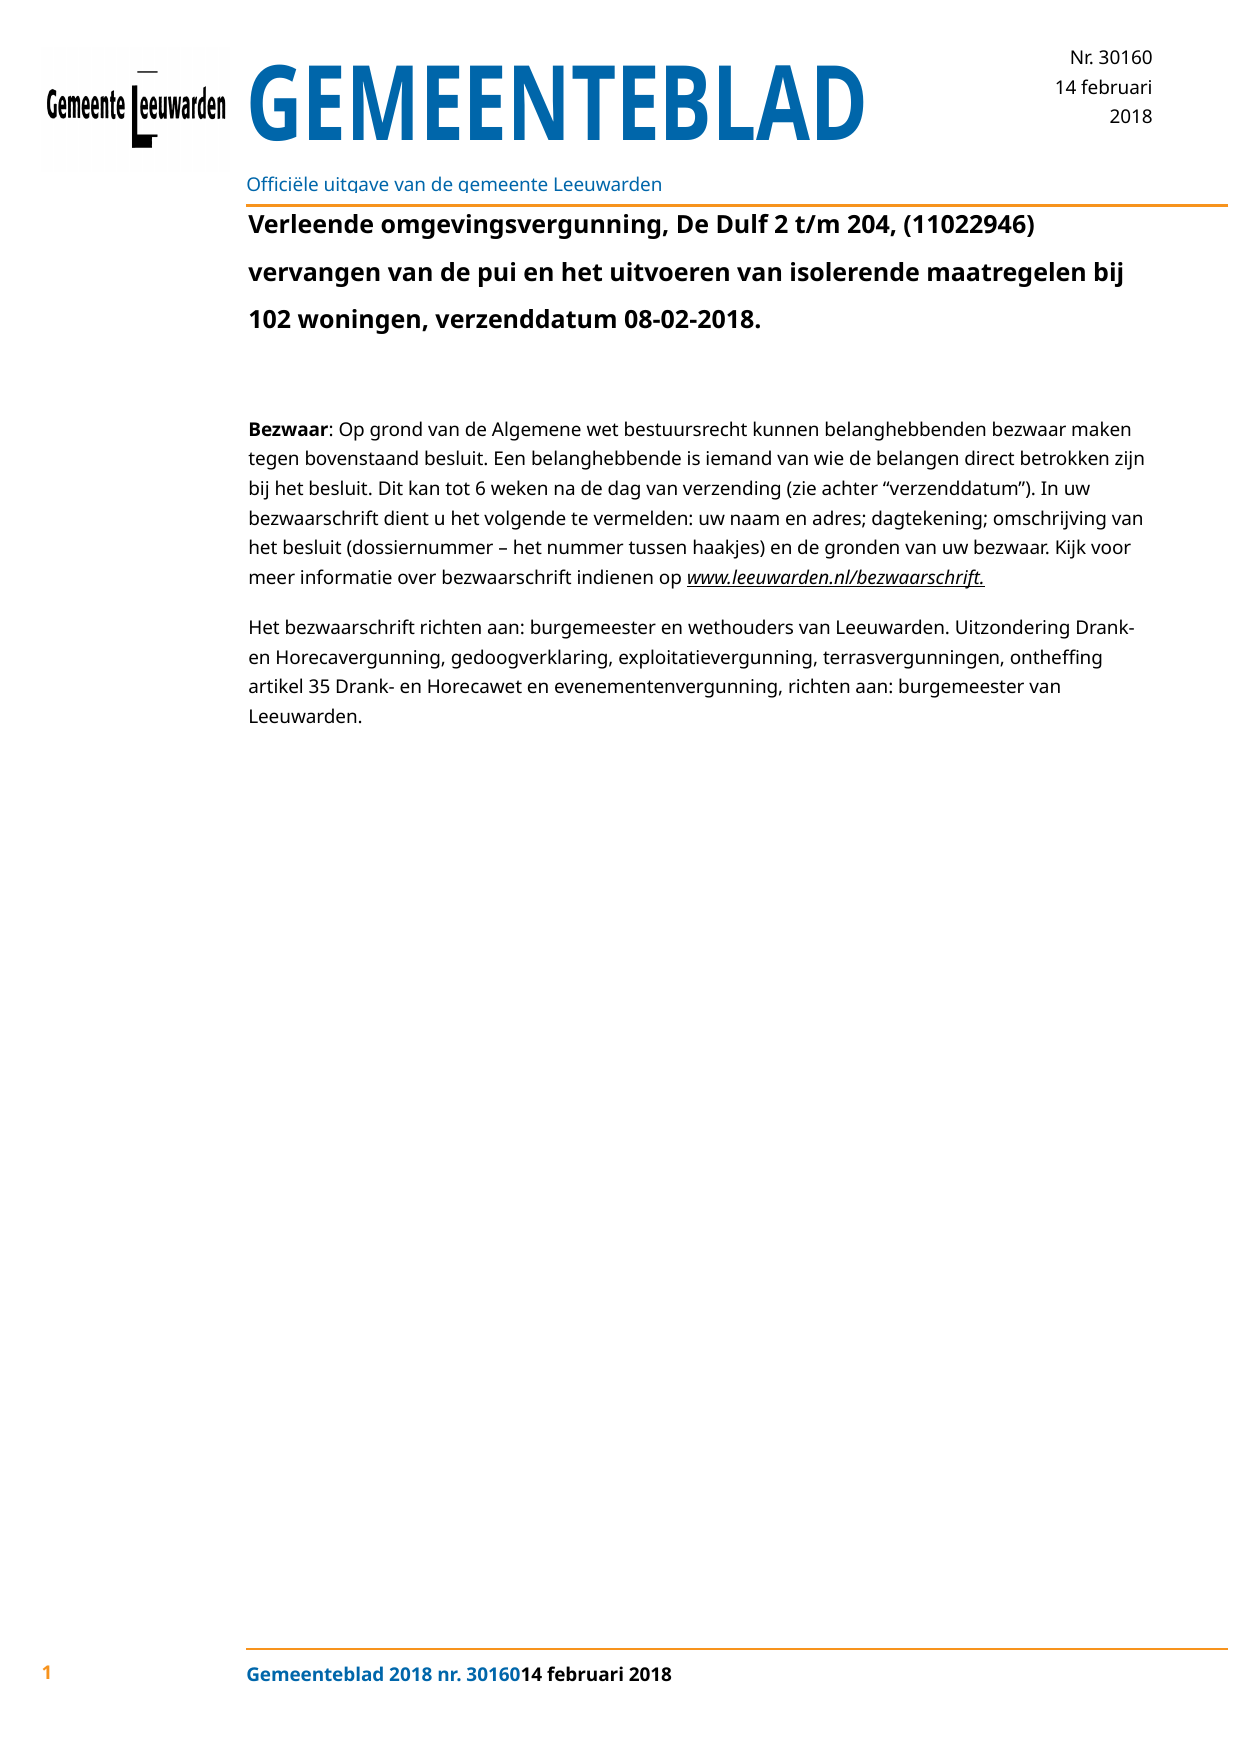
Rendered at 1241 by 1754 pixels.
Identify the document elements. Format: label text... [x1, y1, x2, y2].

text Verleende omgevingsvergunning, De Dulf 2 t/m 204, (11022946) vervangen van de pui en het uitvoeren van isolerende maatregelen bij 102 woningen, verzenddatum 08-02-2018. [248, 207, 1152, 336]
text Bezwaar: Op grond van de Algemene wet bestuursrecht kunnen belanghebbenden bezwaar maken tegen bovenstaand besluit. Een belanghebbende is iemand van wie de belangen direct betrokken zijn bij het besluit. Dit kan tot 6 weken na de dag van verzending (zie achter “verzenddatum”). In uw bezwaarschrift dient u het volgende te vermelden: uw naam en adres; dagtekening; omschrijving van het besluit (dossiernummer – het nummer tussen haakjes) en de gronden van uw bezwaar. Kijk voor meer informatie over bezwaarschrift indienen op www.leeuwarden.nl/bezwaarschrift. [248, 416, 1152, 589]
picture [41, 47, 231, 172]
text Het bezwaarschrift richten aan: burgemeester en wethouders van Leeuwarden. Uitzondering Drank- en Horecavergunning, gedoogverklaring, exploitatievergunning, terrasvergunningen, ontheffing artikel 35 Drank- en Horecawet en evenementenvergunning, richten aan: burgemeester van Leeuwarden. [248, 614, 1152, 729]
